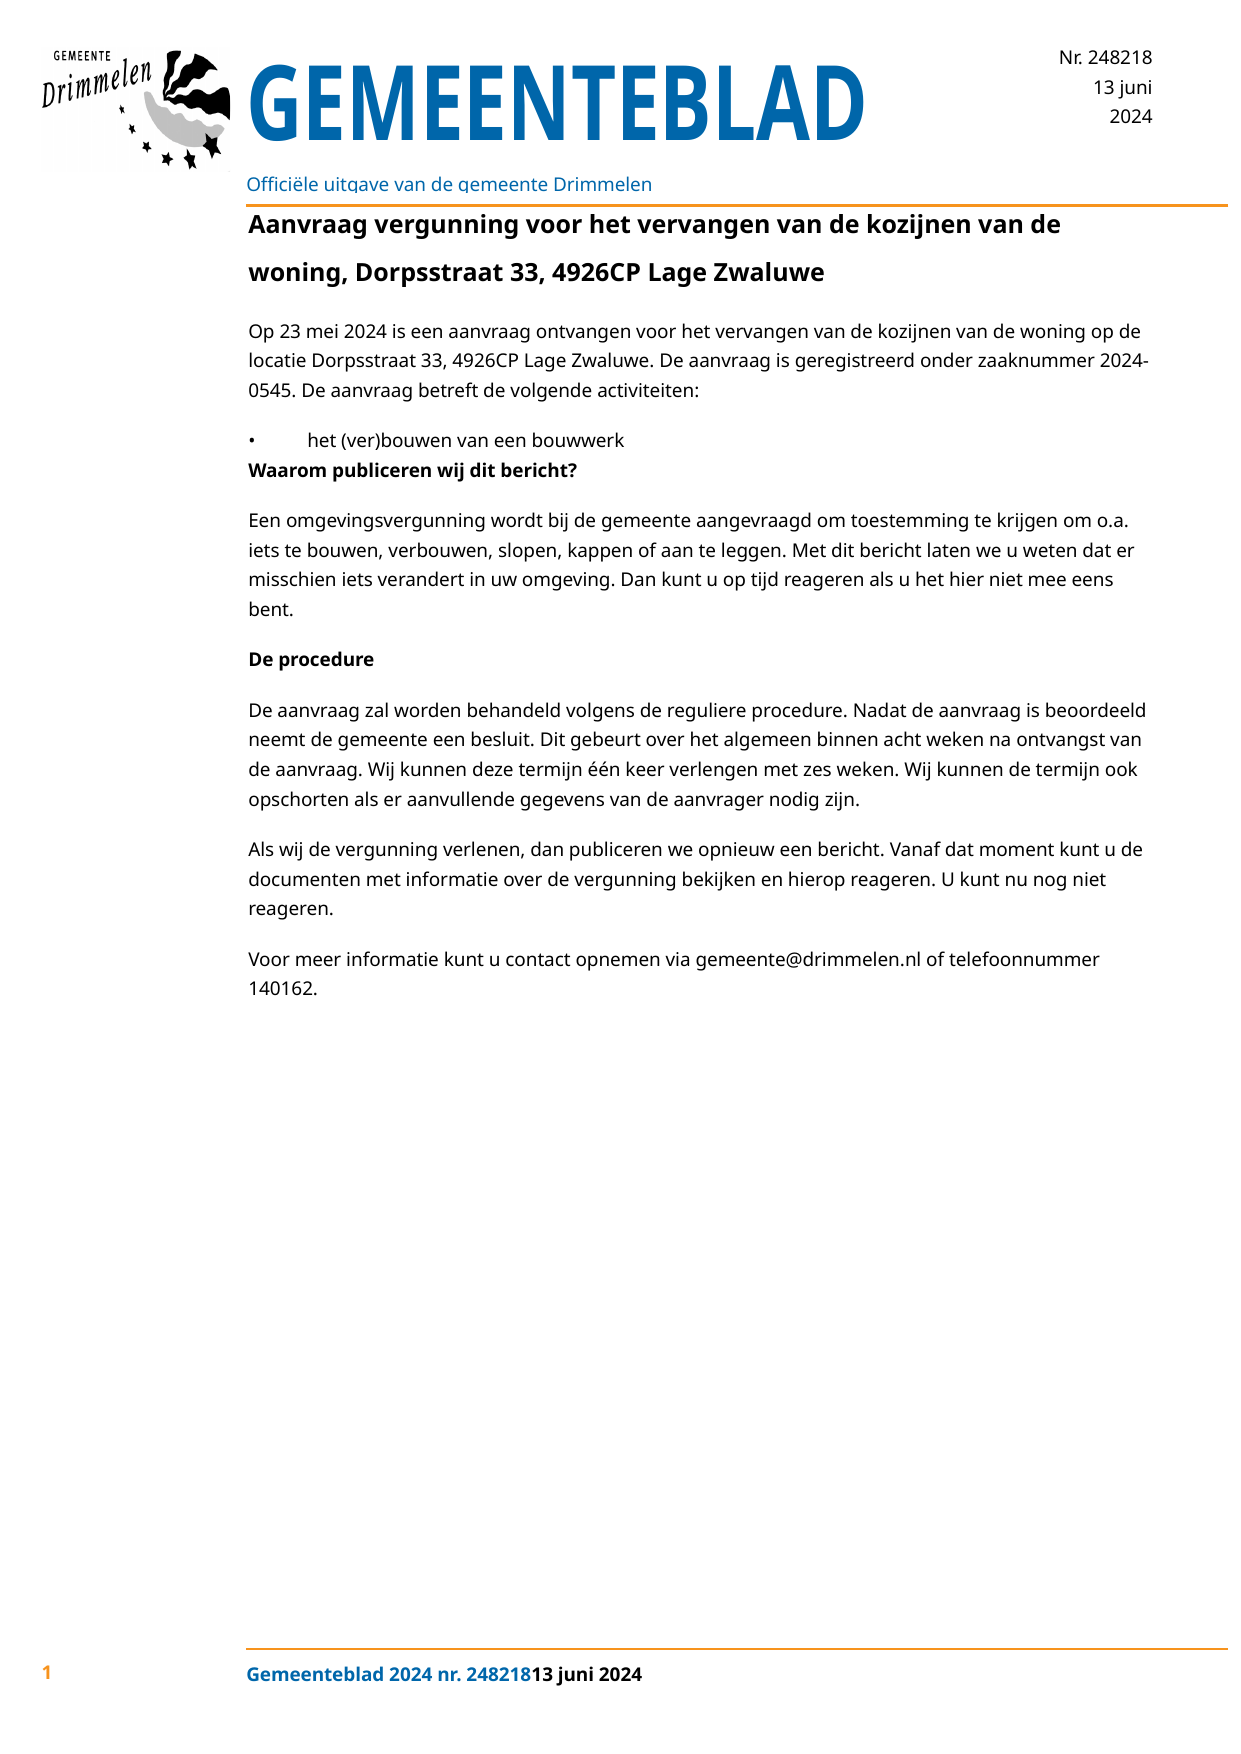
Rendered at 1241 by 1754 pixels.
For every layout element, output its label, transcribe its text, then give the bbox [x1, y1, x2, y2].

text De procedure [248, 647, 1152, 672]
text Een omgevingsvergunning wordt bij de gemeente aangevraagd om toestemming te krijgen om o.a. iets te bouwen, verbouwen, slopen, kappen of aan te leggen. Met dit bericht laten we u weten dat er misschien iets verandert in uw omgeving. Dan kunt u op tijd reageren als u het hier niet mee eens bent. [248, 507, 1152, 622]
text Aanvraag vergunning voor het vervangen van de kozijnen van de woning, Dorpsstraat 33, 4926CP Lage Zwaluwe [248, 207, 1152, 288]
picture [41, 47, 231, 172]
text Waarom publiceren wij dit bericht? [248, 457, 1152, 483]
text De aanvraag zal worden behandeld volgens de reguliere procedure. Nadat de aanvraag is beoordeeld neemt de gemeente een besluit. Dit gebeurt over het algemeen binnen acht weken na ontvangst van de aanvraag. Wij kunnen deze termijn één keer verlengen met zes weken. Wij kunnen de termijn ook opschorten als er aanvullende gegevens van de aanvrager nodig zijn. [248, 697, 1152, 812]
list het (ver)bouwen van een bouwwerk [248, 427, 1152, 453]
text Op 23 mei 2024 is een aanvraag ontvangen voor het vervangen van de kozijnen van de woning op de locatie Dorpsstraat 33, 4926CP Lage Zwaluwe. De aanvraag is geregistreerd onder zaaknummer 2024-0545. De aanvraag betreft de volgende activiteiten: [248, 318, 1152, 403]
text Voor meer informatie kunt u contact opnemen via gemeente@drimmelen.nl of telefoonnummer 140162. [248, 946, 1152, 1001]
text Als wij de vergunning verlenen, dan publiceren we opnieuw een bericht. Vanaf dat moment kunt u de documenten met informatie over de vergunning bekijken en hierop reageren. U kunt nu nog niet reageren. [248, 836, 1152, 921]
